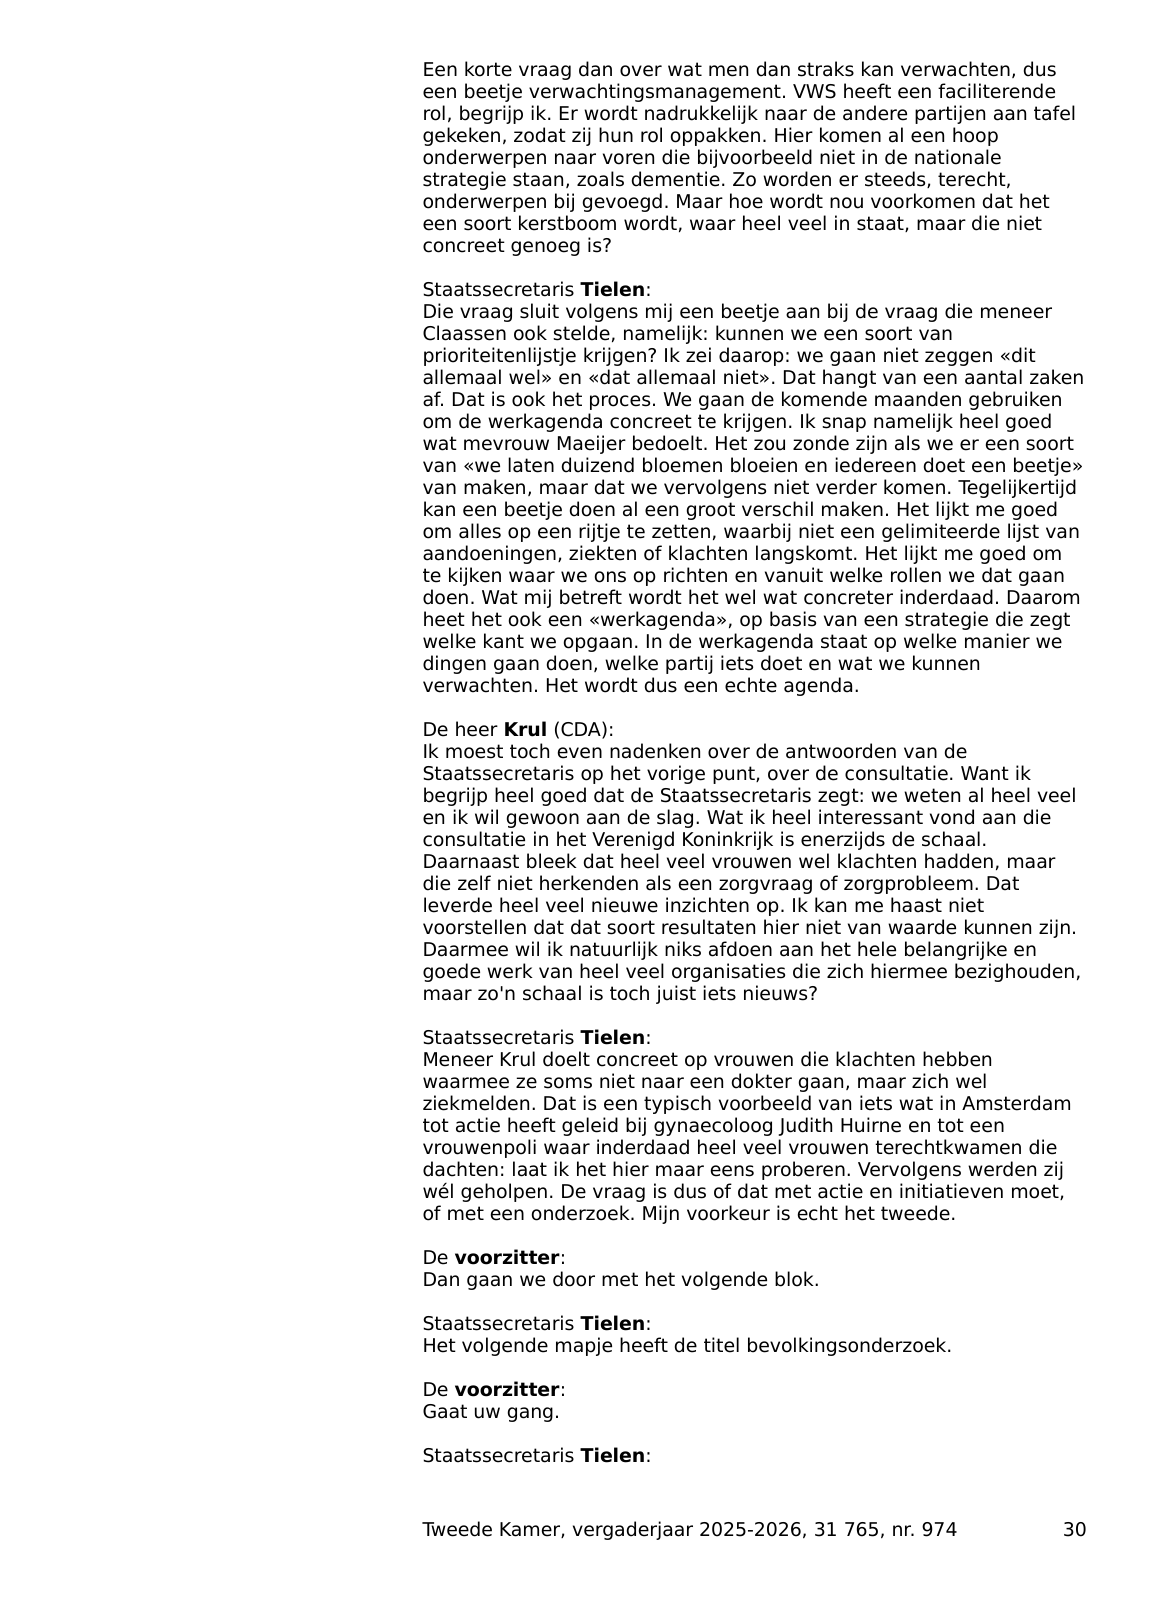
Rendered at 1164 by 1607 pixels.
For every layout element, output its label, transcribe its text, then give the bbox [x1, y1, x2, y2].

text Meneer Krul doelt concreet op vrouwen die klachten hebben waarmee ze soms niet naar een dokter gaan, maar zich wel ziekmelden. Dat is een typisch voorbeeld van iets wat in Amsterdam tot actie heeft geleid bij gynaecoloog Judith Huirne en tot een vrouwenpoli waar inderdaad heel veel vrouwen terechtkwamen die dachten: laat ik het hier maar eens proberen. Vervolgens werden zij wél geholpen. De vraag is dus of dat met actie en initiatieven moet, of met een onderzoek. Mijn voorkeur is echt het tweede. [422, 1049, 1087, 1224]
text Staatssecretaris Tielen: [422, 1313, 1087, 1335]
text De voorzitter: [422, 1379, 1087, 1401]
text Dan gaan we door met het volgende blok. [422, 1269, 1087, 1291]
text Een korte vraag dan over wat men dan straks kan verwachten, dus een beetje verwachtingsmanagement. VWS heeft een faciliterende rol, begrijp ik. Er wordt nadrukkelijk naar de andere partijen aan tafel gekeken, zodat zij hun rol oppakken. Hier komen al een hoop onderwerpen naar voren die bijvoorbeeld niet in de nationale strategie staan, zoals dementie. Zo worden er steeds, terecht, onderwerpen bij gevoegd. Maar hoe wordt nou voorkomen dat het een soort kerstboom wordt, waar heel veel in staat, maar die niet concreet genoeg is? [422, 59, 1087, 257]
text Staatssecretaris Tielen: [422, 1445, 1087, 1467]
text Het volgende mapje heeft de titel bevolkingsonderzoek. [422, 1335, 1087, 1357]
text Gaat uw gang. [422, 1401, 1087, 1423]
text De voorzitter: [422, 1247, 1087, 1269]
text Staatssecretaris Tielen: [422, 279, 1087, 301]
text Ik moest toch even nadenken over de antwoorden van de Staatssecretaris op het vorige punt, over de consultatie. Want ik begrijp heel goed dat de Staatssecretaris zegt: we weten al heel veel en ik wil gewoon aan de slag. Wat ik heel interessant vond aan die consultatie in het Verenigd Koninkrijk is enerzijds de schaal. Daarnaast bleek dat heel veel vrouwen wel klachten hadden, maar die zelf niet herkenden als een zorgvraag of zorgprobleem. Dat leverde heel veel nieuwe inzichten op. Ik kan me haast niet voorstellen dat dat soort resultaten hier niet van waarde kunnen zijn. Daarmee wil ik natuurlijk niks afdoen aan het hele belangrijke en goede werk van heel veel organisaties die zich hiermee bezighouden, maar zo'n schaal is toch juist iets nieuws? [422, 741, 1087, 1004]
text Die vraag sluit volgens mij een beetje aan bij de vraag die meneer Claassen ook stelde, namelijk: kunnen we een soort van prioriteitenlijstje krijgen? Ik zei daarop: we gaan niet zeggen «dit allemaal wel» en «dat allemaal niet». Dat hangt van een aantal zaken af. Dat is ook het proces. We gaan de komende maanden gebruiken om de werkagenda concreet te krijgen. Ik snap namelijk heel goed wat mevrouw Maeijer bedoelt. Het zou zonde zijn als we er een soort van «we laten duizend bloemen bloeien en iedereen doet een beetje» van maken, maar dat we vervolgens niet verder komen. Tegelijkertijd kan een beetje doen al een groot verschil maken. Het lijkt me goed om alles op een rijtje te zetten, waarbij niet een gelimiteerde lijst van aandoeningen, ziekten of klachten langskomt. Het lijkt me goed om te kijken waar we ons op richten en vanuit welke rollen we dat gaan doen. Wat mij betreft wordt het wel wat concreter inderdaad. Daarom heet het ook een «werkagenda», op basis van een strategie die zegt welke kant we opgaan. In de werkagenda staat op welke manier we dingen gaan doen, welke partij iets doet en wat we kunnen verwachten. Het wordt dus een echte agenda. [422, 301, 1087, 697]
text De heer Krul (CDA): [422, 719, 1087, 741]
text Staatssecretaris Tielen: [422, 1027, 1087, 1049]
